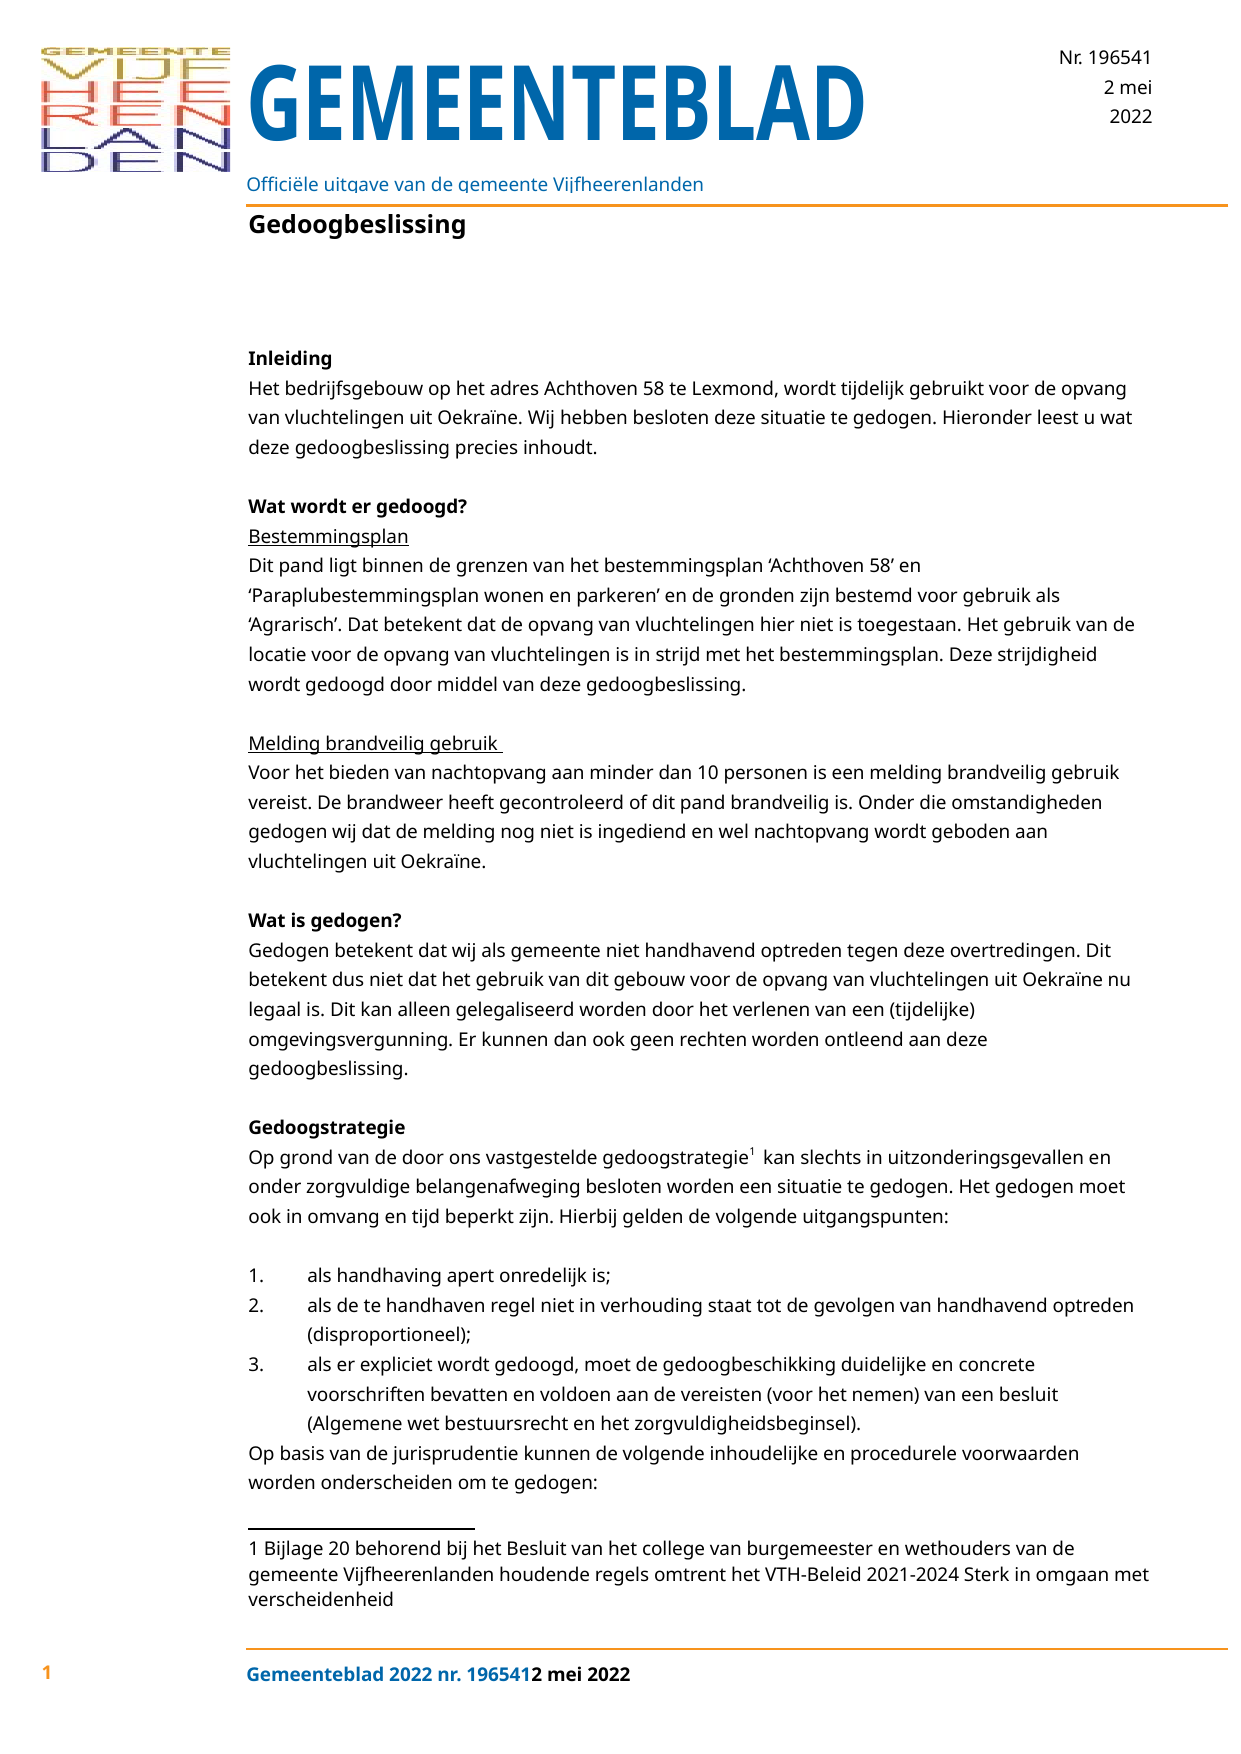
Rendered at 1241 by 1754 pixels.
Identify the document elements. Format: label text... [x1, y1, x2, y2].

text Bijlage 20 behorend bij het Besluit van het college van burgemeester en wethouders van de gemeente Vijfheerenlanden houdende regels omtrent het VTH-Beleid 2021-2024 Sterk in omgaan met verscheidenheid [248, 1535, 1152, 1612]
text Gedogen betekent dat wij als gemeente niet handhavend optreden tegen deze overtredingen. Dit betekent dus niet dat het gebruik van dit gebouw voor de opvang van vluchtelingen uit Oekraïne nu legaal is. Dit kan alleen gelegaliseerd worden door het verlenen van een (tijdelijke) omgevingsvergunning. Er kunnen dan ook geen rechten worden ontleend aan deze gedoogbeslissing. [248, 937, 1152, 1081]
text Melding brandveilig gebruik [248, 730, 1152, 756]
text Gedoogbeslissing [248, 207, 1152, 241]
list als er expliciet wordt gedoogd, moet de gedoogbeschikking duidelijke en concrete voorschriften bevatten en voldoen aan de vereisten (voor het nemen) van een besluit (Algemene wet bestuursrecht en het zorgvuldigheidsbeginsel). [248, 1351, 1152, 1436]
text Bestemmingsplan [248, 523, 1152, 548]
list als de te handhaven regel niet in verhouding staat tot de gevolgen van handhavend optreden (disproportioneel); [248, 1292, 1152, 1347]
text Op basis van de jurisprudentie kunnen de volgende inhoudelijke en procedurele voorwaarden worden onderscheiden om te gedogen: [248, 1440, 1152, 1495]
text Gedoogstrategie [248, 1114, 1152, 1140]
text Wat wordt er gedoogd? [248, 493, 1152, 519]
text Wat is gedogen? [248, 907, 1152, 933]
text Inleiding [248, 345, 1152, 371]
text Dit pand ligt binnen de grenzen van het bestemmingsplan ‘Achthoven 58’ en ‘Paraplubestemmingsplan wonen en parkeren’ en de gronden zijn bestemd voor gebruik als ‘Agrarisch’. Dat betekent dat de opvang van vluchtelingen hier niet is toegestaan. Het gebruik van de locatie voor de opvang van vluchtelingen is in strijd met het bestemmingsplan. Deze strijdigheid wordt gedoogd door middel van deze gedoogbeslissing. [248, 552, 1152, 696]
text Voor het bieden van nachtopvang aan minder dan 10 personen is een melding brandveilig gebruik vereist. De brandweer heeft gecontroleerd of dit pand brandveilig is. Onder die omstandigheden gedogen wij dat de melding nog niet is ingediend en wel nachtopvang wordt geboden aan vluchtelingen uit Oekraïne. [248, 759, 1152, 874]
list als handhaving apert onredelijk is; [248, 1262, 1152, 1288]
picture [41, 47, 231, 172]
text Op grond van de door ons vastgestelde gedoogstrategie kan slechts in uitzonderingsgevallen en onder zorgvuldige belangenafweging besloten worden een situatie te gedogen. Het gedogen moet ook in omvang en tijd beperkt zijn. Hierbij gelden de volgende uitgangspunten: [248, 1144, 1152, 1229]
text Het bedrijfsgebouw op het adres Achthoven 58 te Lexmond, wordt tijdelijk gebruikt voor de opvang van vluchtelingen uit Oekraïne. Wij hebben besloten deze situatie te gedogen. Hieronder leest u wat deze gedoogbeslissing precies inhoudt. [248, 375, 1152, 460]
